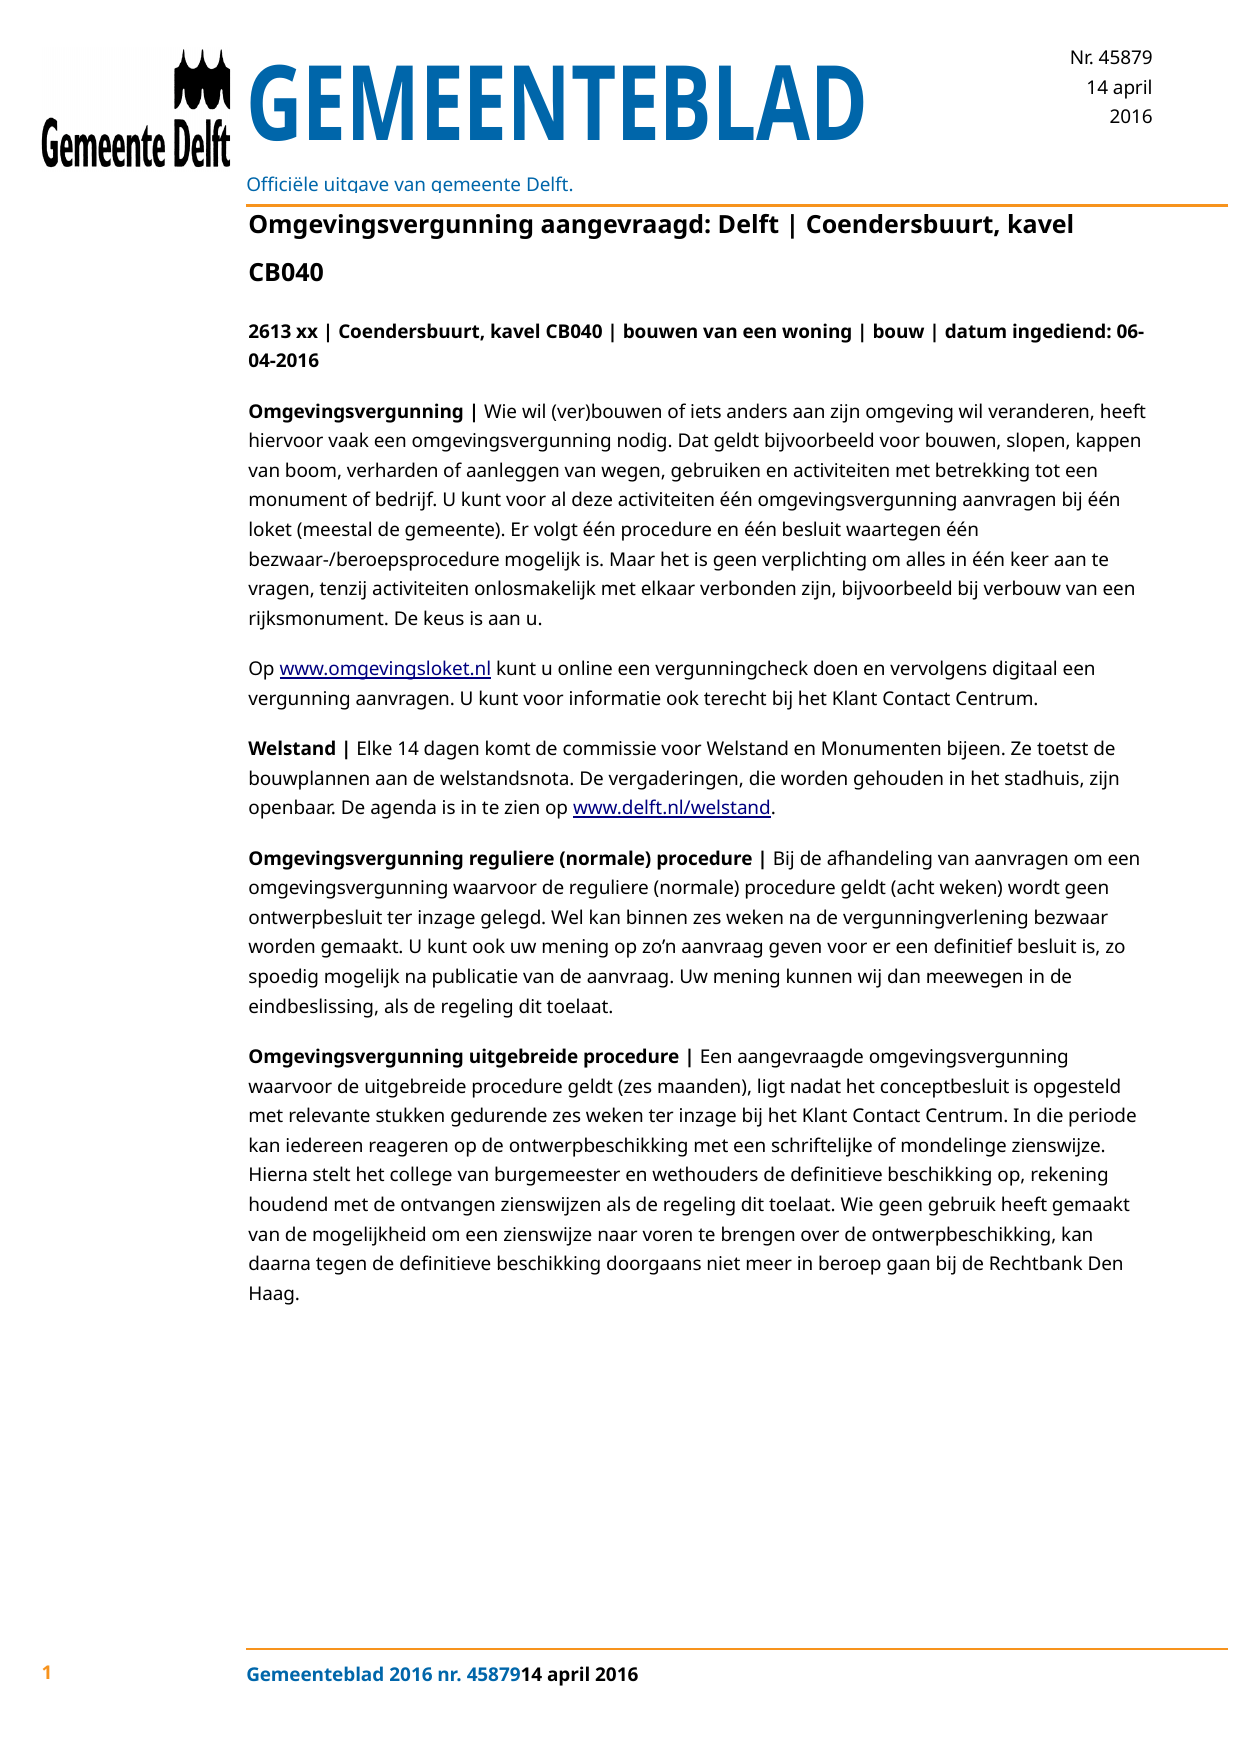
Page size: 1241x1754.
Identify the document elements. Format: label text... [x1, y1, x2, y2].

text Op www.omgevingsloket.nl kunt u online een vergunningcheck doen en vervolgens digitaal een vergunning aanvragen. U kunt voor informatie ook terecht bij het Klant Contact Centrum. [248, 655, 1152, 711]
text Omgevingsvergunning uitgebreide procedure | Een aangevraagde omgevingsvergunning waarvoor de uitgebreide procedure geldt (zes maanden), ligt nadat het conceptbesluit is opgesteld met relevante stukken gedurende zes weken ter inzage bij het Klant Contact Centrum. In die periode kan iedereen reageren op de ontwerpbeschikking met een schriftelijke of mondelinge zienswijze. Hierna stelt het college van burgemeester en wethouders de definitieve beschikking op, rekening houdend met de ontvangen zienswijzen als de regeling dit toelaat. Wie geen gebruik heeft gemaakt van de mogelijkheid om een zienswijze naar voren te brengen over de ontwerpbeschikking, kan daarna tegen de definitieve beschikking doorgaans niet meer in beroep gaan bij de Rechtbank Den Haag. [248, 1043, 1152, 1306]
text 2613 xx | Coendersbuurt, kavel CB040 | bouwen van een woning | bouw | datum ingediend: 06-04-2016 [248, 318, 1152, 373]
text Omgevingsvergunning reguliere (normale) procedure | Bij de afhandeling van aanvragen om een omgevingsvergunning waarvoor de reguliere (normale) procedure geldt (acht weken) wordt geen ontwerpbesluit ter inzage gelegd. Wel kan binnen zes weken na de vergunningverlening bezwaar worden gemaakt. U kunt ook uw mening op zo’n aanvraag geven voor er een definitief besluit is, zo spoedig mogelijk na publicatie van de aanvraag. Uw mening kunnen wij dan meewegen in de eindbeslissing, als de regeling dit toelaat. [248, 845, 1152, 1019]
text Omgevingsvergunning | Wie wil (ver)bouwen of iets anders aan zijn omgeving wil veranderen, heeft hiervoor vaak een omgevingsvergunning nodig. Dat geldt bijvoorbeeld voor bouwen, slopen, kappen van boom, verharden of aanleggen van wegen, gebruiken en activiteiten met betrekking tot een monument of bedrijf. U kunt voor al deze activiteiten één omgevingsvergunning aanvragen bij één loket (meestal de gemeente). Er volgt één procedure en één besluit waartegen één bezwaar-/beroepsprocedure mogelijk is. Maar het is geen verplichting om alles in één keer aan te vragen, tenzij activiteiten onlosmakelijk met elkaar verbonden zijn, bijvoorbeeld bij verbouw van een rijksmonument. De keus is aan u. [248, 398, 1152, 631]
text Welstand | Elke 14 dagen komt de commissie voor Welstand en Monumenten bijeen. Ze toetst de bouwplannen aan de welstandsnota. De vergaderingen, die worden gehouden in het stadhuis, zijn openbaar. De agenda is in te zien op www.delft.nl/welstand. [248, 735, 1152, 820]
picture [41, 47, 231, 172]
text Omgevingsvergunning aangevraagd: Delft | Coendersbuurt, kavel CB040 [248, 207, 1152, 288]
